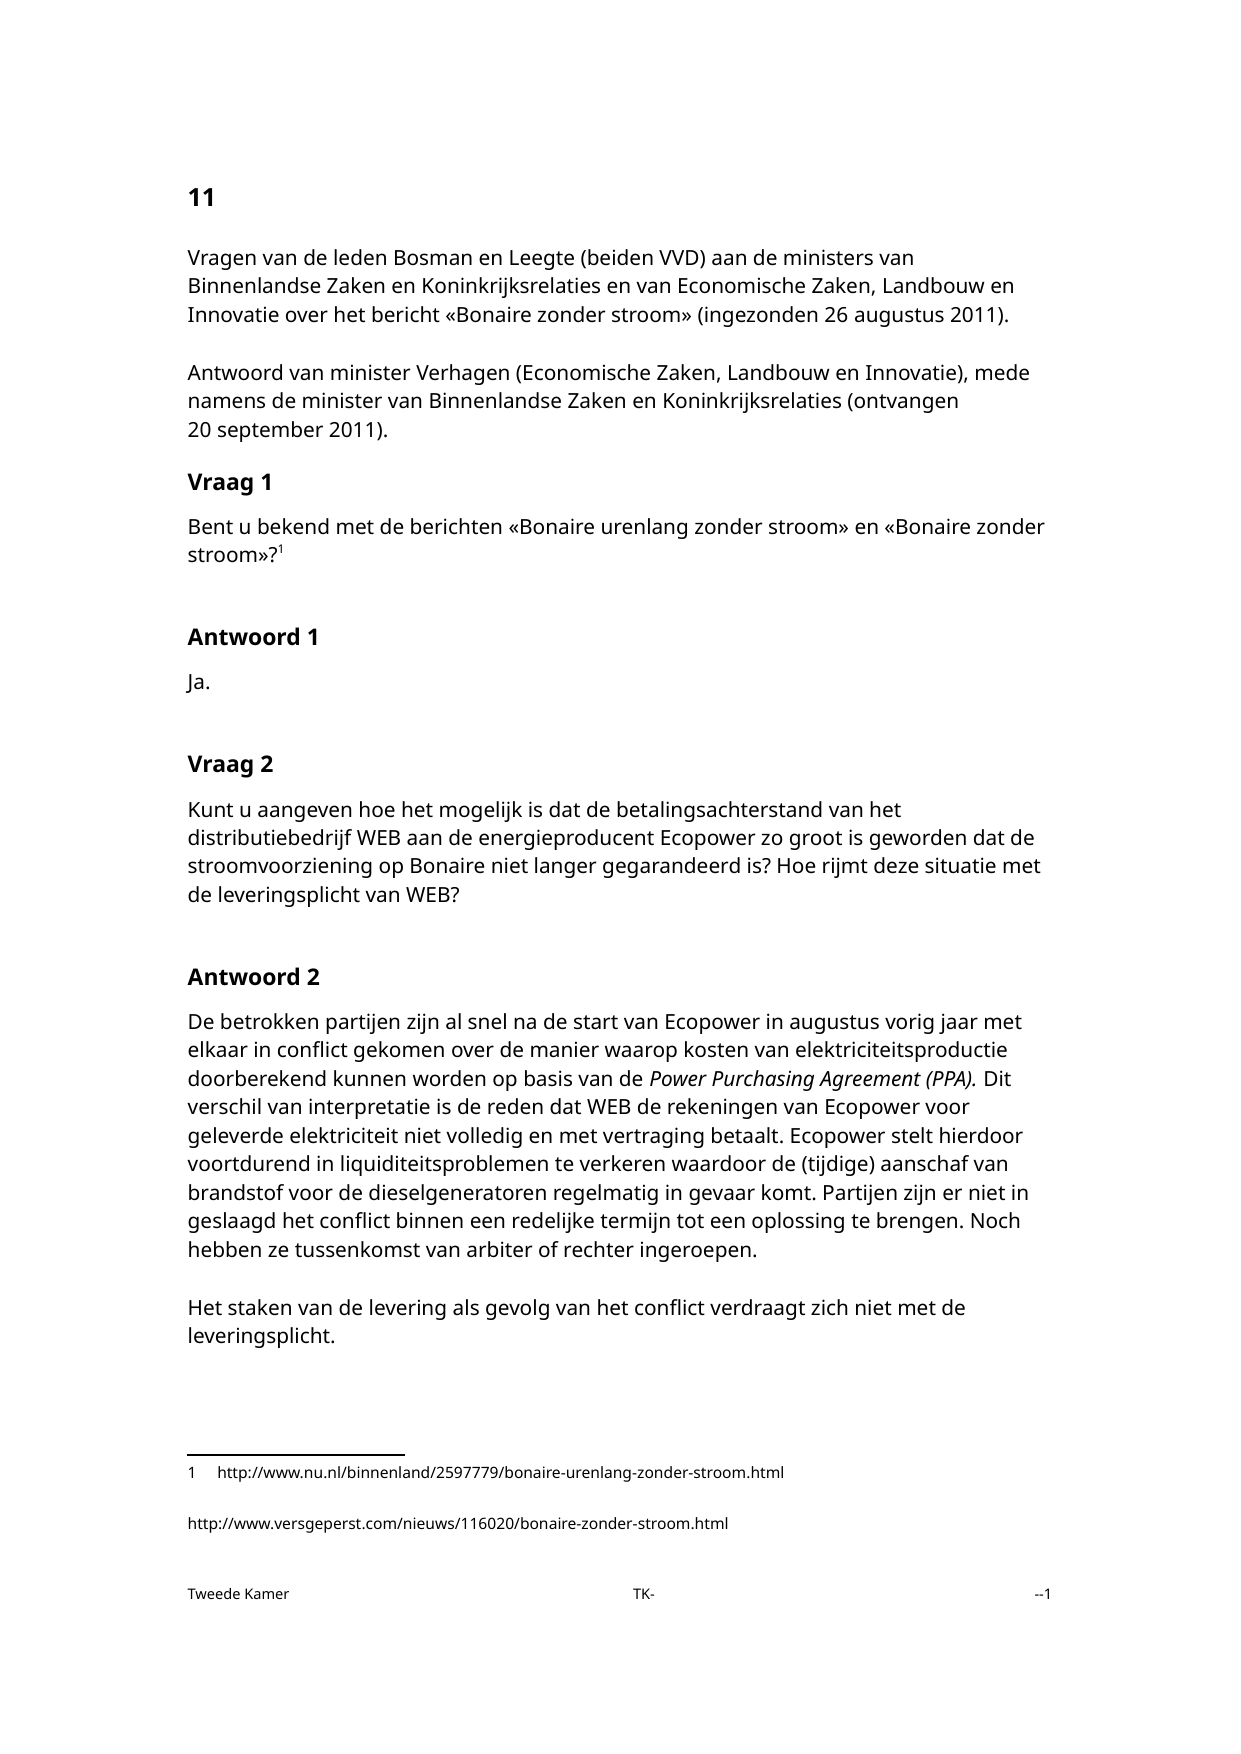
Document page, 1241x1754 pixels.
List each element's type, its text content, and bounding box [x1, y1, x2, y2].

text 11 [187, 179, 1053, 213]
text http://www.nu.nl/binnenland/2597779/bonaire-urenlang-zonder-stroom.html [187, 1447, 1053, 1476]
text Bent u bekend met de berichten «Bonaire urenlang zonder stroom» en «Bonaire zonder stroom»? [187, 512, 1053, 569]
text Kunt u aangeven hoe het mogelijk is dat de betalingsachterstand van het distributiebedrijf WEB aan de energieproducent Ecopower zo groot is geworden dat de stroomvoorziening op Bonaire niet langer gegarandeerd is? Hoe rijmt deze situatie met de leveringsplicht van WEB? [187, 795, 1053, 908]
subtitle Vraag 1 [187, 466, 1053, 497]
text De betrokken partijen zijn al snel na de start van Ecopower in augustus vorig jaar met elkaar in conflict gekomen over de manier waarop kosten van elektriciteitsproductie doorberekend kunnen worden op basis van de Power Purchasing Agreement (PPA). Dit verschil van interpretatie is de reden dat WEB de rekeningen van Ecopower voor geleverde elektriciteit niet volledig en met vertraging betaalt. Ecopower stelt hierdoor voortdurend in liquiditeitsproblemen te verkeren waardoor de (tijdige) aanschaf van brandstof voor de dieselgeneratoren regelmatig in gevaar komt. Partijen zijn er niet in geslaagd het conflict binnen een redelijke termijn tot een oplossing te brengen. Noch hebben ze tussenkomst van arbiter of rechter ingeroepen. [187, 1007, 1053, 1263]
subtitle Antwoord 2 [187, 961, 1053, 992]
subtitle Vraag 2 [187, 748, 1053, 780]
text Ja. [187, 667, 1053, 696]
text Vragen van de leden Bosman en Leegte (beiden VVD) aan de ministers van Binnenlandse Zaken en Koninkrijksrelaties en van Economische Zaken, Landbouw en Innovatie over het bericht «Bonaire zonder stroom» (ingezonden 26 augustus 2011). [187, 243, 1053, 328]
text Antwoord van minister Verhagen (Economische Zaken, Landbouw en Innovatie), mede namens de minister van Binnenlandse Zaken en Koninkrijksrelaties (ontvangen 20 september 2011). [187, 358, 1053, 443]
text http://www.versgeperst.com/nieuws/116020/bonaire-zonder-stroom.html [187, 1506, 1053, 1534]
subtitle Antwoord 1 [187, 621, 1053, 652]
text Het staken van de levering als gevolg van het conflict verdraagt zich niet met de leveringsplicht. [187, 1293, 1053, 1350]
